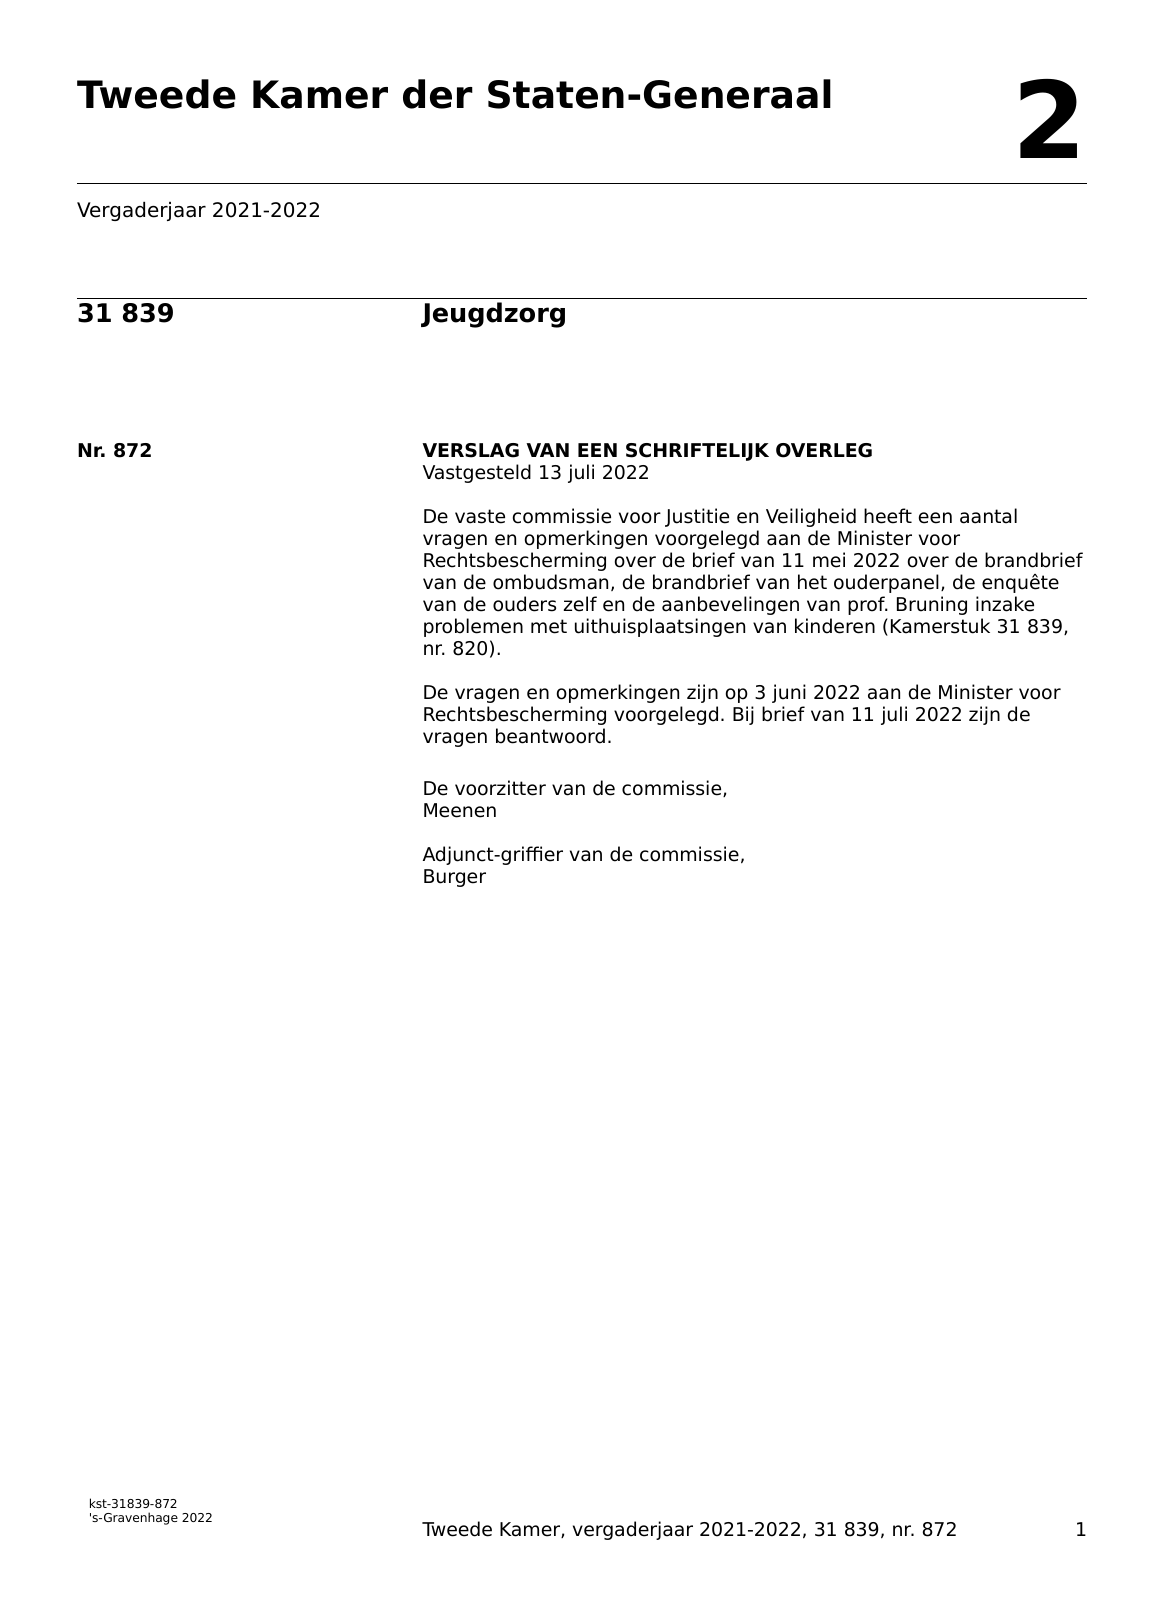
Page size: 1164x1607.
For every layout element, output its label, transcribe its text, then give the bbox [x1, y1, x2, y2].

table_cell Vergaderjaar 2021-2022 [77, 184, 1087, 298]
table_header Tweede Kamer der Staten-Generaal [77, 59, 886, 183]
text De vaste commissie voor Justitie en Veiligheid heeft een aantal vragen en opmerkingen voorgelegd aan de Minister voor Rechtsbescherming over de brief van 11 mei 2022 over de brandbrief van de ombudsman, de brandbrief van het ouderpanel, de enquête van de ouders zelf en de aanbevelingen van prof. Bruning inzake problemen met uithuisplaatsingen van kinderen (Kamerstuk 31 839, nr. 820). [422, 506, 1087, 660]
subtitle 31 839 Jeugdzorg [77, 299, 1087, 329]
subtitle Nr. 872 VERSLAG VAN EEN SCHRIFTELIJK OVERLEG [77, 440, 1087, 462]
text Vastgesteld 13 juli 2022 [422, 462, 1087, 484]
table_header 2 [886, 59, 1087, 183]
text kst-31839-872 [88, 1497, 323, 1511]
text 's-Gravenhage 2022 [88, 1511, 323, 1525]
text De vragen en opmerkingen zijn op 3 juni 2022 aan de Minister voor Rechtsbescherming voorgelegd. Bij brief van 11 juli 2022 zijn de vragen beantwoord. [422, 682, 1087, 748]
text De voorzitter van de commissie, Meenen [422, 778, 1087, 822]
text Adjunct-griffier van de commissie, Burger [422, 844, 1087, 888]
